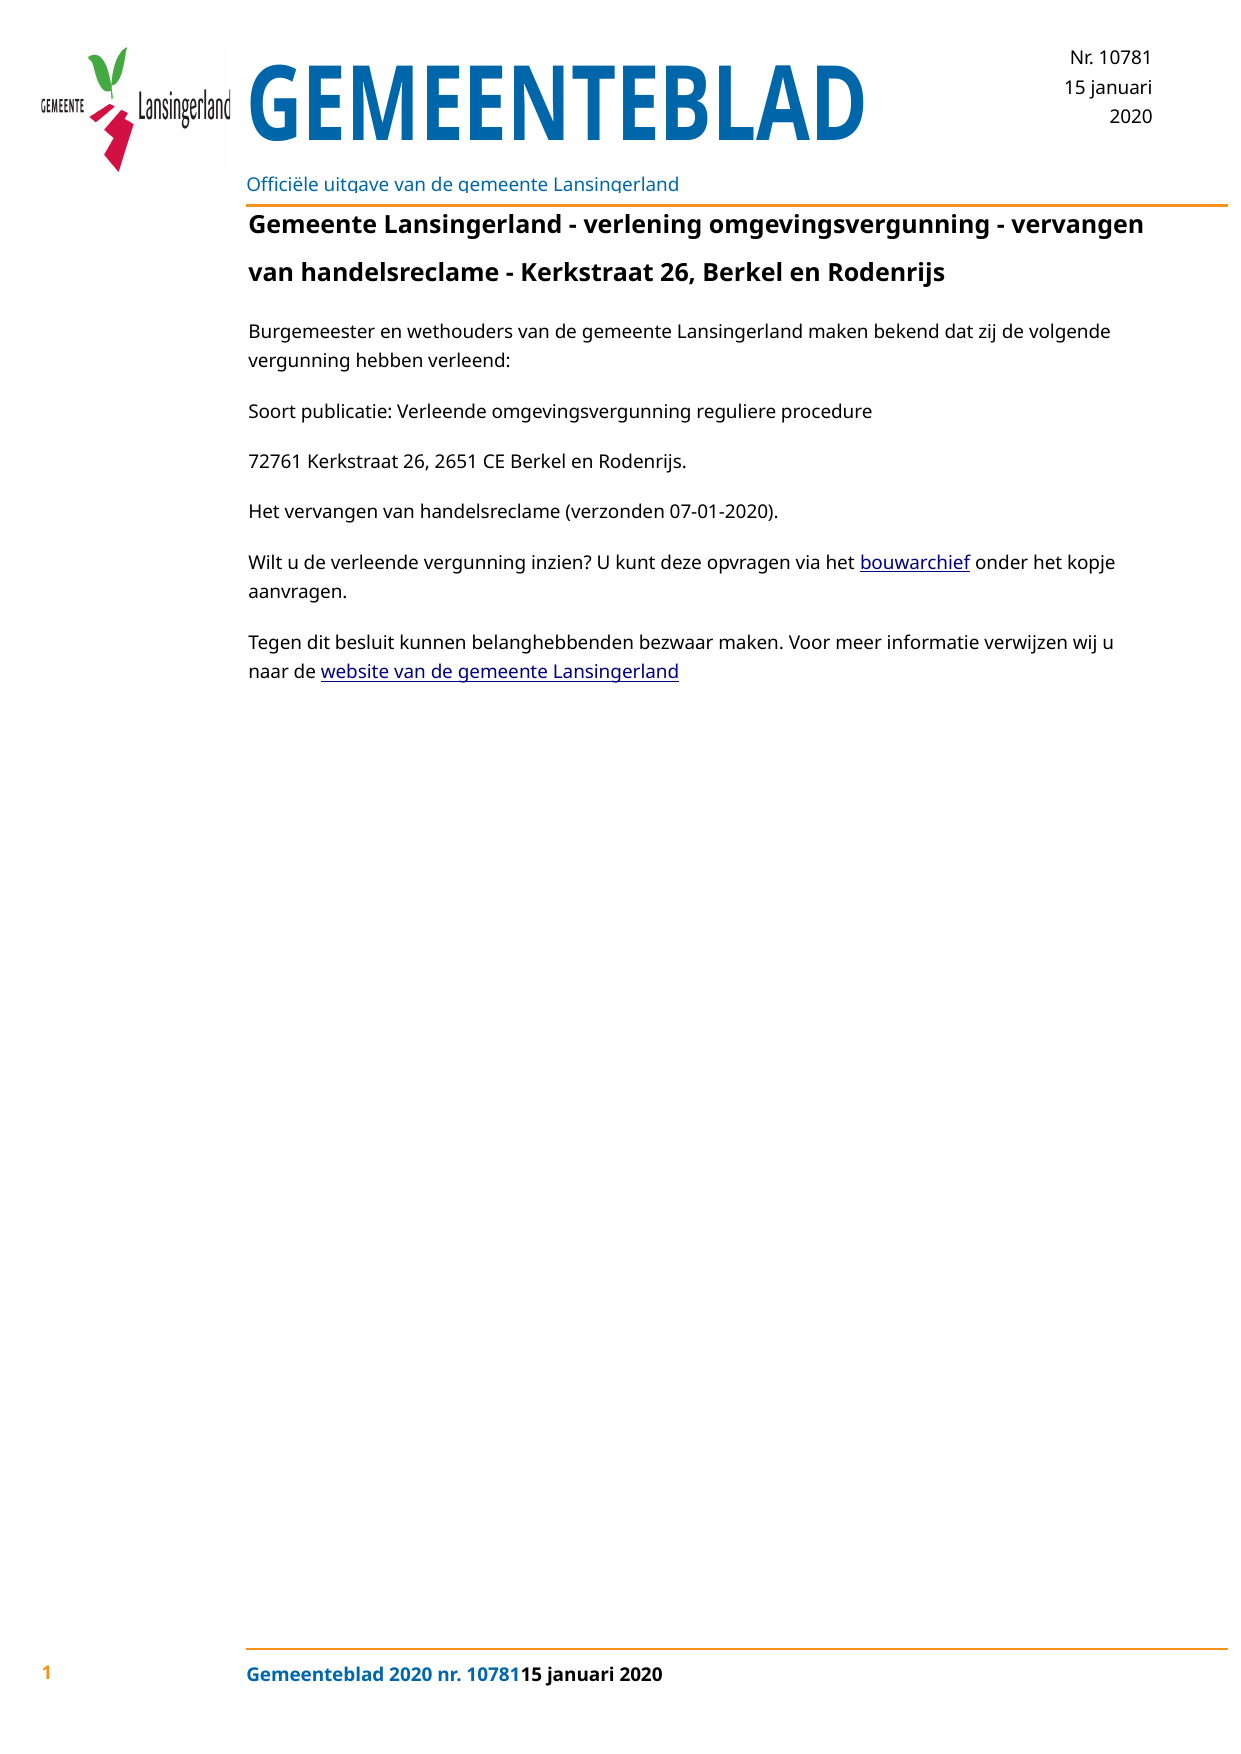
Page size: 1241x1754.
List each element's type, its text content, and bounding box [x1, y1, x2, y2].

text Het vervangen van handelsreclame (verzonden 07-01-2020). [248, 499, 1152, 524]
text Soort publicatie: Verleende omgevingsvergunning reguliere procedure [248, 398, 1152, 424]
text Gemeente Lansingerland - verlening omgevingsvergunning - vervangen van handelsreclame - Kerkstraat 26, Berkel en Rodenrijs [248, 207, 1152, 288]
text Wilt u de verleende vergunning inzien? U kunt deze opvragen via het bouwarchief onder het kopje aanvragen. [248, 549, 1152, 604]
text Burgemeester en wethouders van de gemeente Lansingerland maken bekend dat zij de volgende vergunning hebben verleend: [248, 318, 1152, 373]
picture [41, 47, 231, 172]
text 72761 Kerkstraat 26, 2651 CE Berkel en Rodenrijs. [248, 448, 1152, 474]
text Tegen dit besluit kunnen belanghebbenden bezwaar maken. Voor meer informatie verwijzen wij u naar de website van de gemeente Lansingerland [248, 629, 1152, 684]
